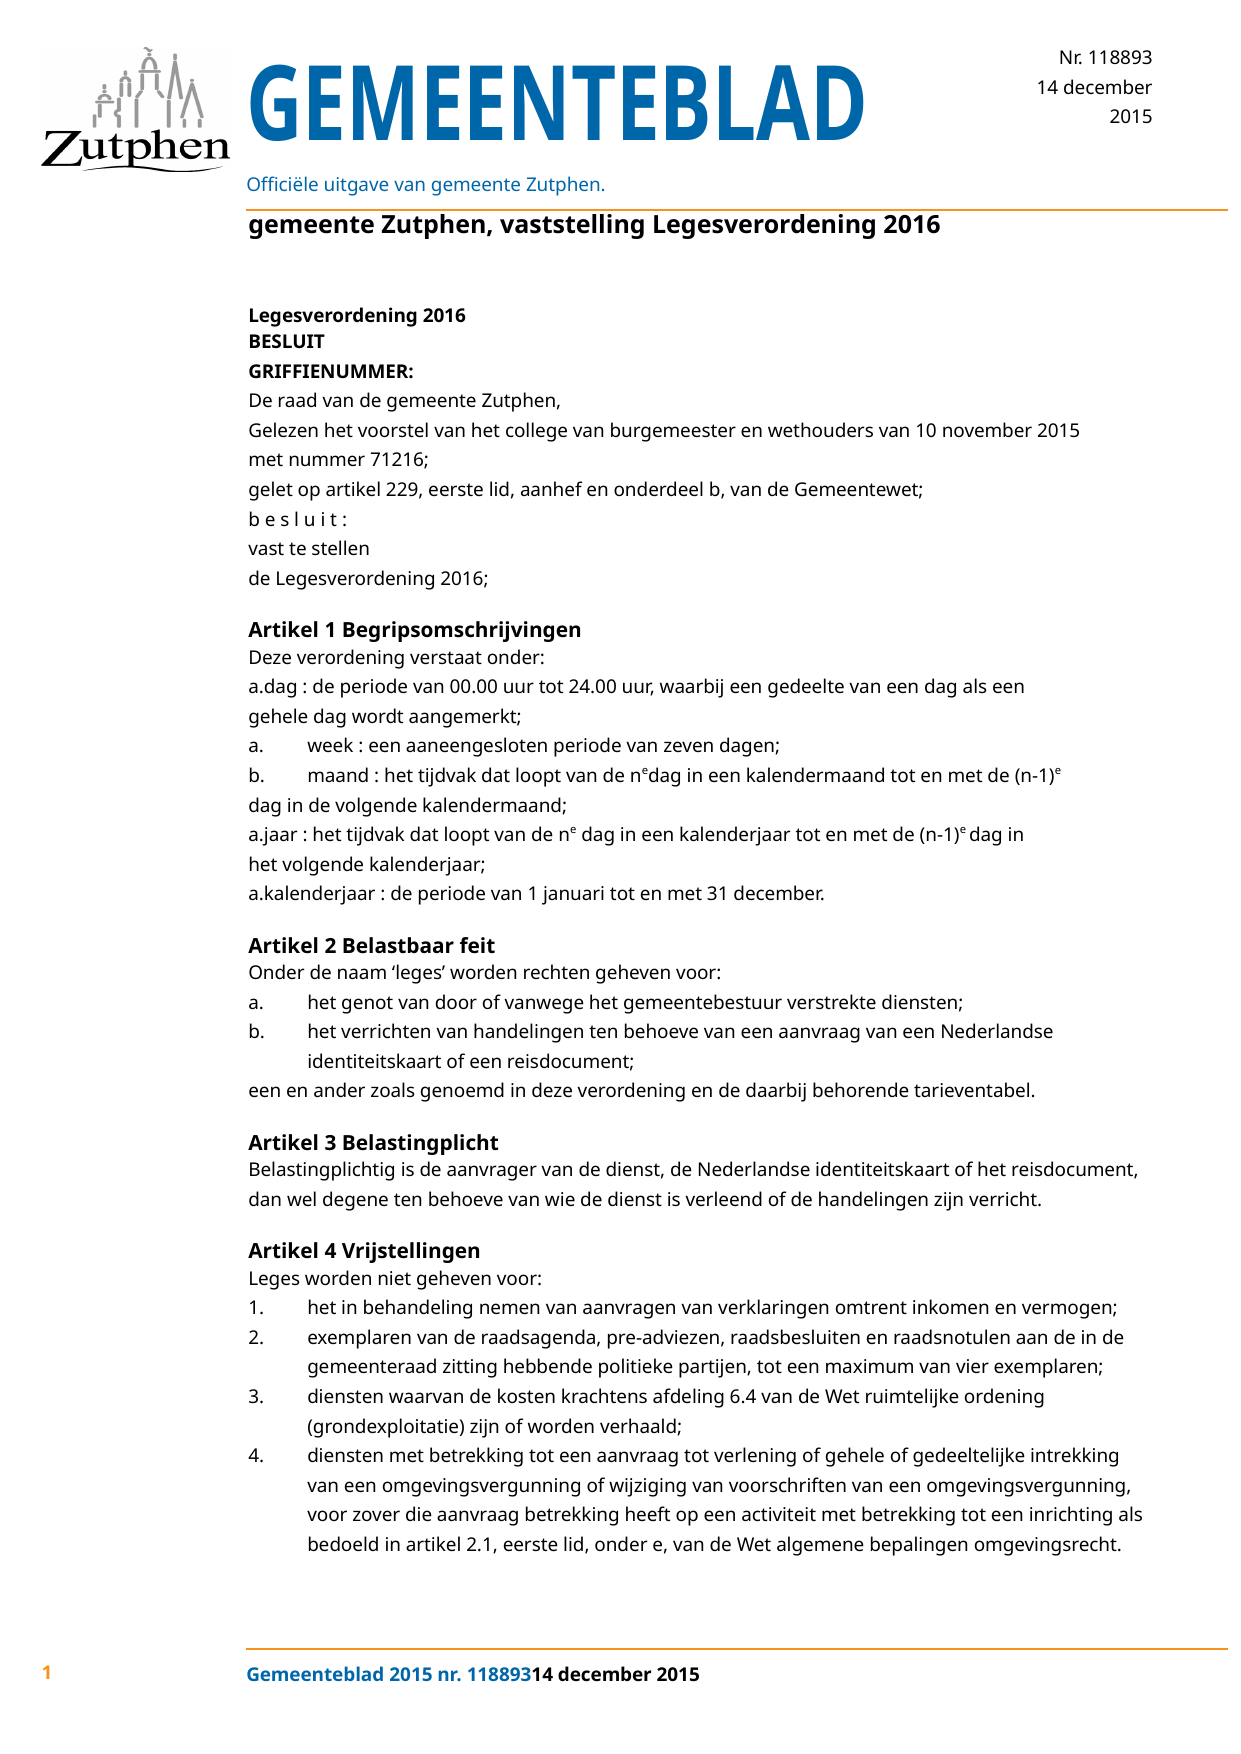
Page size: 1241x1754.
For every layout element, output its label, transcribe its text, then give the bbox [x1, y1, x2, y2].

list exemplaren van de raadsagenda, pre-adviezen, raadsbesluiten en raadsnotulen aan de in de gemeenteraad zitting hebbende politieke partijen, tot een maximum van vier exemplaren; [248, 1324, 1152, 1379]
text Legesverordening 2016 [248, 300, 1152, 328]
text dag in de volgende kalendermaand; [248, 792, 1152, 817]
text met nummer 71216; [248, 447, 1152, 472]
text Gelezen het voorstel van het college van burgemeester en wethouders van 10 november 2015 [248, 417, 1152, 443]
text het volgende kalenderjaar; [248, 851, 1152, 877]
list het verrichten van handelingen ten behoeve van een aanvraag van een Nederlandse identiteitskaart of een reisdocument; [248, 1018, 1152, 1074]
text Leges worden niet geheven voor: [248, 1265, 1152, 1291]
list week : een aaneengesloten periode van zeven dagen; [248, 733, 1152, 758]
picture [41, 47, 231, 172]
text a.dag : de periode van 00.00 uur tot 24.00 uur, waarbij een gedeelte van een dag als een [248, 673, 1152, 699]
list het genot van door of vanwege het gemeentebestuur verstrekte diensten; [248, 989, 1152, 1015]
text a.jaar : het tijdvak dat loopt van de ne dag in een kalenderjaar tot en met de (n-1)e dag in [248, 821, 1152, 847]
text b e s l u i t : [248, 506, 1152, 532]
text GRIFFIENUMMER: [248, 358, 1152, 384]
text gehele dag wordt aangemerkt; [248, 703, 1152, 729]
text Onder de naam ‘leges’ worden rechten geheven voor: [248, 959, 1152, 985]
text a.kalenderjaar : de periode van 1 januari tot en met 31 december. [248, 881, 1152, 906]
list diensten waarvan de kosten krachtens afdeling 6.4 van de Wet ruimtelijke ordening (grondexploitatie) zijn of worden verhaald; [248, 1383, 1152, 1439]
text Artikel 2 Belastbaar feit [248, 931, 1152, 959]
text gemeente Zutphen, vaststelling Legesverordening 2016 [248, 211, 1152, 241]
text De raad van de gemeente Zutphen, [248, 387, 1152, 413]
text vast te stellen [248, 535, 1152, 561]
text Belastingplichtig is de aanvrager van de dienst, de Nederlandse identiteitskaart of het reisdocument, dan wel degene ten behoeve van wie de dienst is verleend of de handelingen zijn verricht. [248, 1157, 1152, 1212]
text gelet op artikel 229, eerste lid, aanhef en onderdeel b, van de Gemeentewet; [248, 476, 1152, 502]
text Artikel 4 Vrijstellingen [248, 1237, 1152, 1265]
text Artikel 3 Belastingplicht [248, 1128, 1152, 1157]
list diensten met betrekking tot een aanvraag tot verlening of gehele of gedeeltelijke intrekking van een omgevingsvergunning of wijziging van voorschriften van een omgevingsvergunning, voor zover die aanvraag betrekking heeft op een activiteit met betrekking tot een inrichting als bedoeld in artikel 2.1, eerste lid, onder e, van de Wet algemene bepalingen omgevingsrecht. [248, 1442, 1152, 1557]
list maand : het tijdvak dat loopt van de nedag in een kalendermaand tot en met de (n-1)e [248, 762, 1152, 788]
text een en ander zoals genoemd in deze verordening en de daarbij behorende tarieventabel. [248, 1078, 1152, 1103]
text Artikel 1 Begripsomschrijvingen [248, 615, 1152, 644]
text de Legesverordening 2016; [248, 565, 1152, 591]
text Deze verordening verstaat onder: [248, 644, 1152, 669]
list het in behandeling nemen van aanvragen van verklaringen omtrent inkomen en vermogen; [248, 1294, 1152, 1320]
text BESLUIT [248, 328, 1152, 354]
